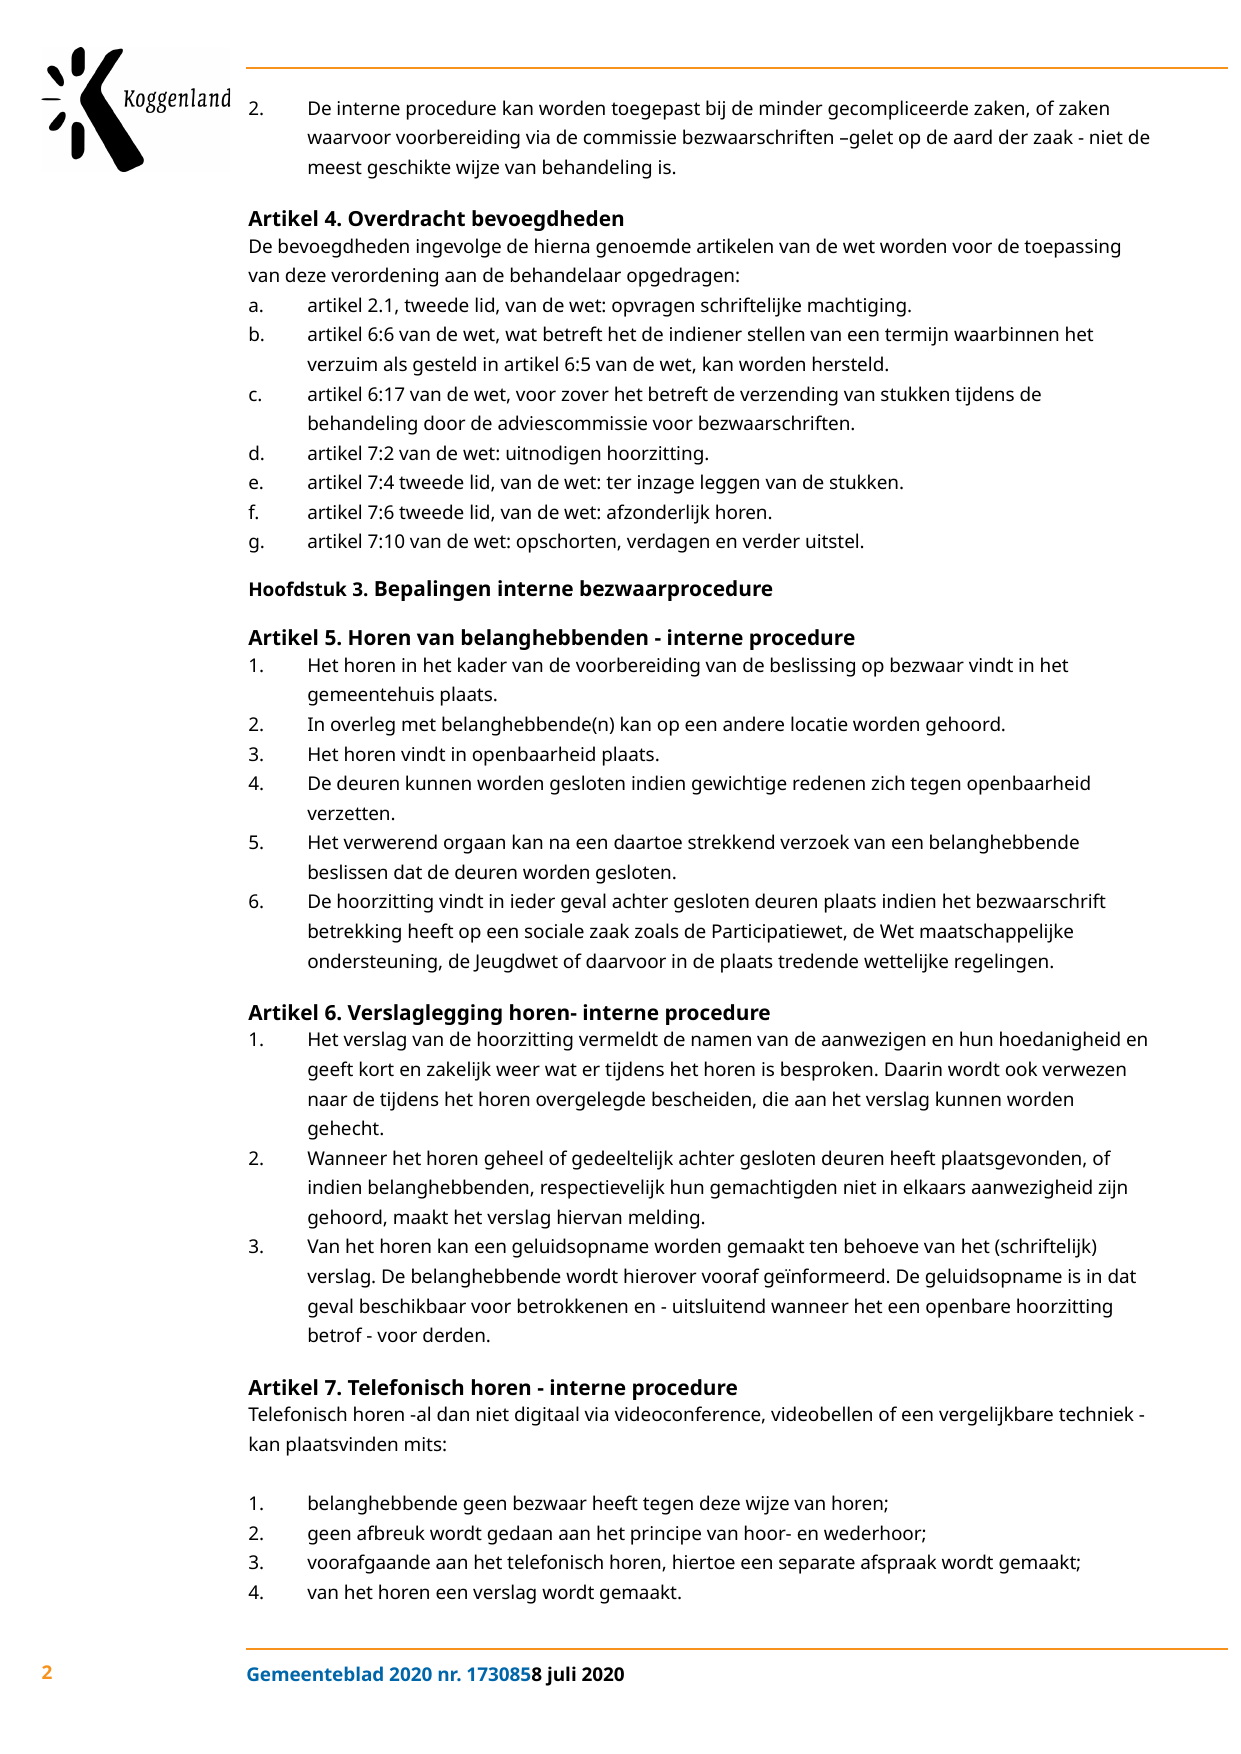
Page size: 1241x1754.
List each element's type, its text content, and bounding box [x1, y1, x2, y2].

list De interne procedure kan worden toegepast bij de minder gecompliceerde zaken, of zaken waarvoor voorbereiding via de commissie bezwaarschriften –gelet op de aard der zaak - niet de meest geschikte wijze van behandeling is. [248, 95, 1152, 180]
text Telefonisch horen -al dan niet digitaal via videoconference, videobellen of een vergelijkbare techniek - kan plaatsvinden mits: [248, 1401, 1152, 1457]
list Het verwerend orgaan kan na een daartoe strekkend verzoek van een belanghebbende beslissen dat de deuren worden gesloten. [248, 829, 1152, 885]
list Wanneer het horen geheel of gedeeltelijk achter gesloten deuren heeft plaatsgevonden, of indien belanghebbenden, respectievelijk hun gemachtigden niet in elkaars aanwezigheid zijn gehoord, maakt het verslag hiervan melding. [248, 1145, 1152, 1230]
text Artikel 5. Horen van belanghebbenden - interne procedure [248, 623, 1152, 652]
list belanghebbende geen bezwaar heeft tegen deze wijze van horen; [248, 1490, 1152, 1516]
list geen afbreuk wordt gedaan aan het principe van hoor- en wederhoor; [248, 1520, 1152, 1545]
list artikel 2.1, tweede lid, van de wet: opvragen schriftelijke machtiging. [248, 292, 1152, 318]
list In overleg met belanghebbende(n) kan op een andere locatie worden gehoord. [248, 711, 1152, 737]
list De deuren kunnen worden gesloten indien gewichtige redenen zich tegen openbaarheid verzetten. [248, 770, 1152, 826]
list Het horen vindt in openbaarheid plaats. [248, 741, 1152, 766]
list Het horen in het kader van de voorbereiding van de beslissing op bezwaar vindt in het gemeentehuis plaats. [248, 652, 1152, 707]
text Artikel 7. Telefonisch horen - interne procedure [248, 1373, 1152, 1401]
text Artikel 6. Verslaglegging horen- interne procedure [248, 998, 1152, 1027]
list De hoorzitting vindt in ieder geval achter gesloten deuren plaats indien het bezwaarschrift betrekking heeft op een sociale zaak zoals de Participatiewet, de Wet maatschappelijke ondersteuning, de Jeugdwet of daarvoor in de plaats tredende wettelijke regelingen. [248, 889, 1152, 973]
text De bevoegdheden ingevolge de hierna genoemde artikelen van de wet worden voor de toepassing van deze verordening aan de behandelaar opgedragen: [248, 233, 1152, 288]
list artikel 7:4 tweede lid, van de wet: ter inzage leggen van de stukken. [248, 469, 1152, 495]
list artikel 7:6 tweede lid, van de wet: afzonderlijk horen. [248, 499, 1152, 525]
list Het verslag van de hoorzitting vermeldt de namen van de aanwezigen en hun hoedanigheid en geeft kort en zakelijk weer wat er tijdens het horen is besproken. Daarin wordt ook verwezen naar de tijdens het horen overgelegde bescheiden, die aan het verslag kunnen worden gehecht. [248, 1027, 1152, 1141]
list artikel 7:2 van de wet: uitnodigen hoorzitting. [248, 440, 1152, 466]
text Hoofdstuk 3. Bepalingen interne bezwaarprocedure [248, 574, 1152, 603]
picture [41, 47, 231, 172]
list artikel 6:17 van de wet, voor zover het betreft de verzending van stukken tijdens de behandeling door de adviescommissie voor bezwaarschriften. [248, 381, 1152, 436]
list artikel 7:10 van de wet: opschorten, verdagen en verder uitstel. [248, 529, 1152, 554]
list artikel 6:6 van de wet, wat betreft het de indiener stellen van een termijn waarbinnen het verzuim als gesteld in artikel 6:5 van de wet, kan worden hersteld. [248, 322, 1152, 377]
text Artikel 4. Overdracht bevoegdheden [248, 204, 1152, 233]
list Van het horen kan een geluidsopname worden gemaakt ten behoeve van het (schriftelijk) verslag. De belanghebbende wordt hierover vooraf geïnformeerd. De geluidsopname is in dat geval beschikbaar voor betrokkenen en - uitsluitend wanneer het een openbare hoorzitting betrof - voor derden. [248, 1234, 1152, 1348]
list van het horen een verslag wordt gemaakt. [248, 1579, 1152, 1604]
list voorafgaande aan het telefonisch horen, hiertoe een separate afspraak wordt gemaakt; [248, 1549, 1152, 1575]
